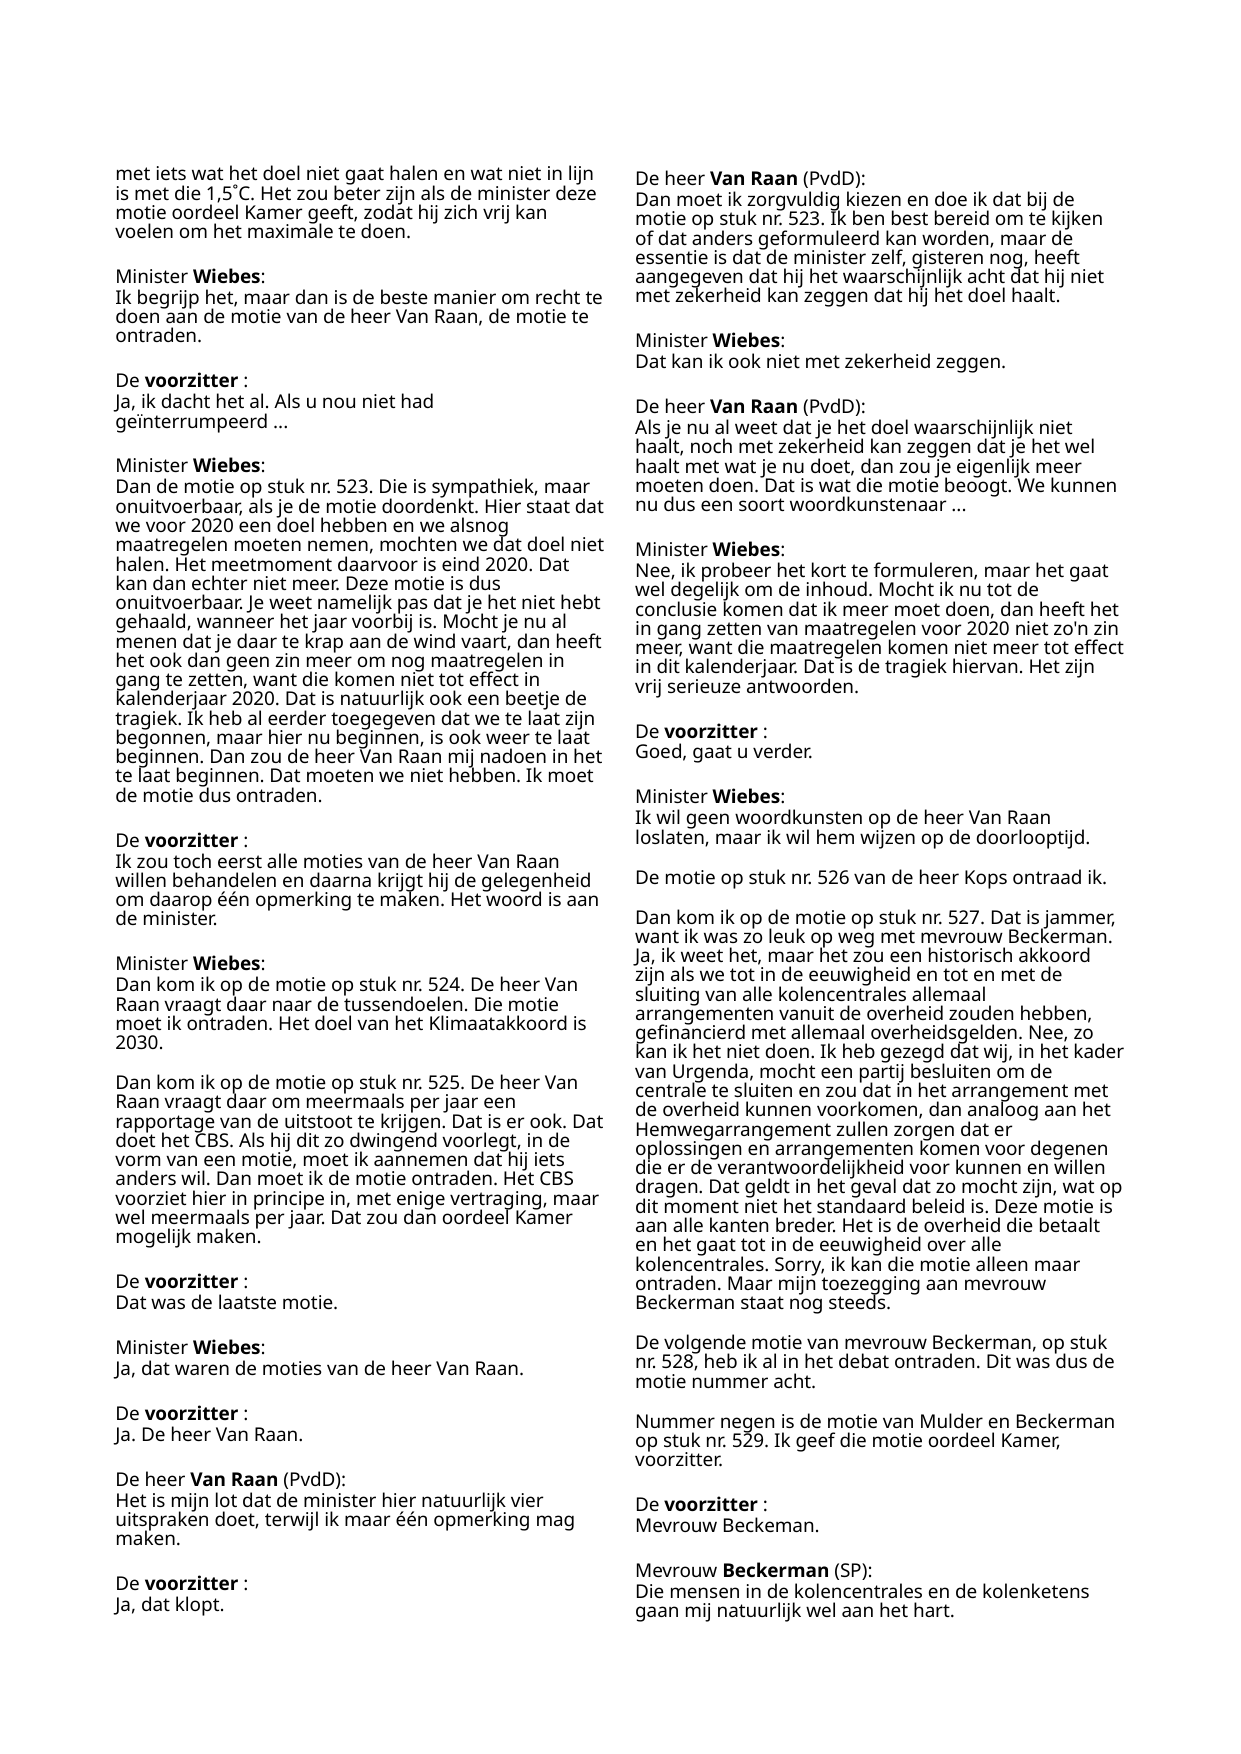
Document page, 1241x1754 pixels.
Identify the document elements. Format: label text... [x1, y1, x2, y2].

text Nummer negen is de motie van Mulder en Beckerman op stuk nr. 529. Ik geef die motie oordeel Kamer, voorzitter. [635, 1413, 1125, 1470]
text De voorzitter : [115, 827, 605, 853]
text Mevrouw Beckeman. [635, 1517, 1125, 1536]
text Nee, ik probeer het kort te formuleren, maar het gaat wel degelijk om de inhoud. Mocht ik nu tot de conclusie komen dat ik meer moet doen, dan heeft het in gang zetten van maatregelen voor 2020 niet zo'n zin meer, want die maatregelen komen niet meer tot effect in dit kalenderjaar. Dat is de tragiek hiervan. Het zijn vrij serieuze antwoorden. [635, 562, 1125, 697]
text De heer Van Raan (PvdD): [115, 1466, 605, 1492]
text Als je nu al weet dat je het doel waarschijnlijk niet haalt, noch met zekerheid kan zeggen dat je het wel haalt met wat je nu doet, dan zou je eigenlijk meer moeten doen. Dat is wat die motie beoogt. We kunnen nu dus een soort woordkunstenaar ... [635, 419, 1125, 516]
text Dat kan ik ook niet met zekerheid zeggen. [635, 353, 1125, 373]
text Dan moet ik zorgvuldig kiezen en doe ik dat bij de motie op stuk nr. 523. Ik ben best bereid om te kijken of dat anders geformuleerd kan worden, maar de essentie is dat de minister zelf, gisteren nog, heeft aangegeven dat hij het waarschijnlijk acht dat hij niet met zekerheid kan zeggen dat hij het doel haalt. [635, 191, 1125, 307]
text De voorzitter : [115, 1268, 605, 1294]
text Minister Wiebes: [635, 536, 1125, 562]
text Minister Wiebes: [115, 1334, 605, 1360]
text De voorzitter : [115, 368, 605, 393]
text Minister Wiebes: [115, 453, 605, 478]
text Dan kom ik op de motie op stuk nr. 525. De heer Van Raan vraagt daar om meermaals per jaar een rapportage van de uitstoot te krijgen. Dat is er ook. Dat doet het CBS. Als hij dit zo dwingend voorlegt, in de vorm van een motie, moet ik aannemen dat hij iets anders wil. Dan moet ik de motie ontraden. Het CBS voorziet hier in principe in, met enige vertraging, maar wel meermaals per jaar. Dat zou dan oordeel Kamer mogelijk maken. [115, 1074, 605, 1247]
text Goed, gaat u verder. [635, 743, 1125, 763]
text Ja. De heer Van Raan. [115, 1426, 605, 1445]
text Dan de motie op stuk nr. 523. Die is sympathiek, maar onuitvoerbaar, als je de motie doordenkt. Hier staat dat we voor 2020 een doel hebben en we alsnog maatregelen moeten nemen, mochten we dat doel niet halen. Het meetmoment daarvoor is eind 2020. Dat kan dan echter niet meer. Deze motie is dus onuitvoerbaar. Je weet namelijk pas dat je het niet hebt gehaald, wanneer het jaar voorbij is. Mocht je nu al menen dat je daar te krap aan de wind vaart, dan heeft het ook dan geen zin meer om nog maatregelen in gang te zetten, want die komen niet tot effect in kalenderjaar 2020. Dat is natuurlijk ook een beetje de tragiek. Ik heb al eerder toegegeven dat we te laat zijn begonnen, maar hier nu beginnen, is ook weer te laat beginnen. Dan zou de heer Van Raan mij nadoen in het te laat beginnen. Dat moeten we niet hebben. Ik moet de motie dus ontraden. [115, 478, 605, 806]
text Minister Wiebes: [115, 263, 605, 289]
text Dat was de laatste motie. [115, 1294, 605, 1313]
text De heer Van Raan (PvdD): [635, 165, 1125, 191]
text Ja, dat klopt. [115, 1596, 605, 1615]
text Minister Wiebes: [635, 784, 1125, 809]
text Ja, dat waren de moties van de heer Van Raan. [115, 1360, 605, 1379]
text Minister Wiebes: [635, 328, 1125, 353]
text Dan kom ik op de motie op stuk nr. 524. De heer Van Raan vraagt daar naar de tussendoelen. Die motie moet ik ontraden. Het doel van het Klimaatakkoord is 2030. [115, 976, 605, 1053]
text De voorzitter : [115, 1570, 605, 1596]
text Die mensen in de kolencentrales en de kolenketens gaan mij natuurlijk wel aan het hart. [635, 1583, 1125, 1621]
text Ik wil geen woordkunsten op de heer Van Raan loslaten, maar ik wil hem wijzen op de doorlooptijd. [635, 809, 1125, 848]
text Minister Wiebes: [115, 951, 605, 976]
text Dan kom ik op de motie op stuk nr. 527. Dat is jammer, want ik was zo leuk op weg met mevrouw Beckerman. Ja, ik weet het, maar het zou een historisch akkoord zijn als we tot in de eeuwigheid en tot en met de sluiting van alle kolencentrales allemaal arrangementen vanuit de overheid zouden hebben, gefinancierd met allemaal overheidsgelden. Nee, zo kan ik het niet doen. Ik heb gezegd dat wij, in het kader van Urgenda, mocht een partij besluiten om de centrale te sluiten en zou dat in het arrangement met de overheid kunnen voorkomen, dan analoog aan het Hemwegarrangement zullen zorgen dat er oplossingen en arrangementen komen voor degenen die er de verantwoordelijkheid voor kunnen en willen dragen. Dat geldt in het geval dat zo mocht zijn, wat op dit moment niet het standaard beleid is. Deze motie is aan alle kanten breder. Het is de overheid die betaalt en het gaat tot in de eeuwigheid over alle kolencentrales. Sorry, ik kan die motie alleen maar ontraden. Maar mijn toezegging aan mevrouw Beckerman staat nog steeds. [635, 909, 1125, 1313]
text De motie op stuk nr. 526 van de heer Kops ontraad ik. [635, 869, 1125, 888]
text met iets wat het doel niet gaat halen en wat niet in lijn is met die 1,5˚C. Het zou beter zijn als de minister deze motie oordeel Kamer geeft, zodat hij zich vrij kan voelen om het maximale te doen. [115, 165, 605, 242]
text De voorzitter : [115, 1400, 605, 1426]
text De voorzitter : [635, 1491, 1125, 1517]
text De heer Van Raan (PvdD): [635, 393, 1125, 419]
text Ik begrijp het, maar dan is de beste manier om recht te doen aan de motie van de heer Van Raan, de motie te ontraden. [115, 289, 605, 347]
text De voorzitter : [635, 718, 1125, 743]
text Het is mijn lot dat de minister hier natuurlijk vier uitspraken doet, terwijl ik maar één opmerking mag maken. [115, 1492, 605, 1549]
text Mevrouw Beckerman (SP): [635, 1557, 1125, 1583]
text Ja, ik dacht het al. Als u nou niet had geïnterrumpeerd ... [115, 393, 605, 432]
text Ik zou toch eerst alle moties van de heer Van Raan willen behandelen en daarna krijgt hij de gelegenheid om daarop één opmerking te maken. Het woord is aan de minister. [115, 853, 605, 930]
text De volgende motie van mevrouw Beckerman, op stuk nr. 528, heb ik al in het debat ontraden. Dit was dus de motie nummer acht. [635, 1334, 1125, 1392]
